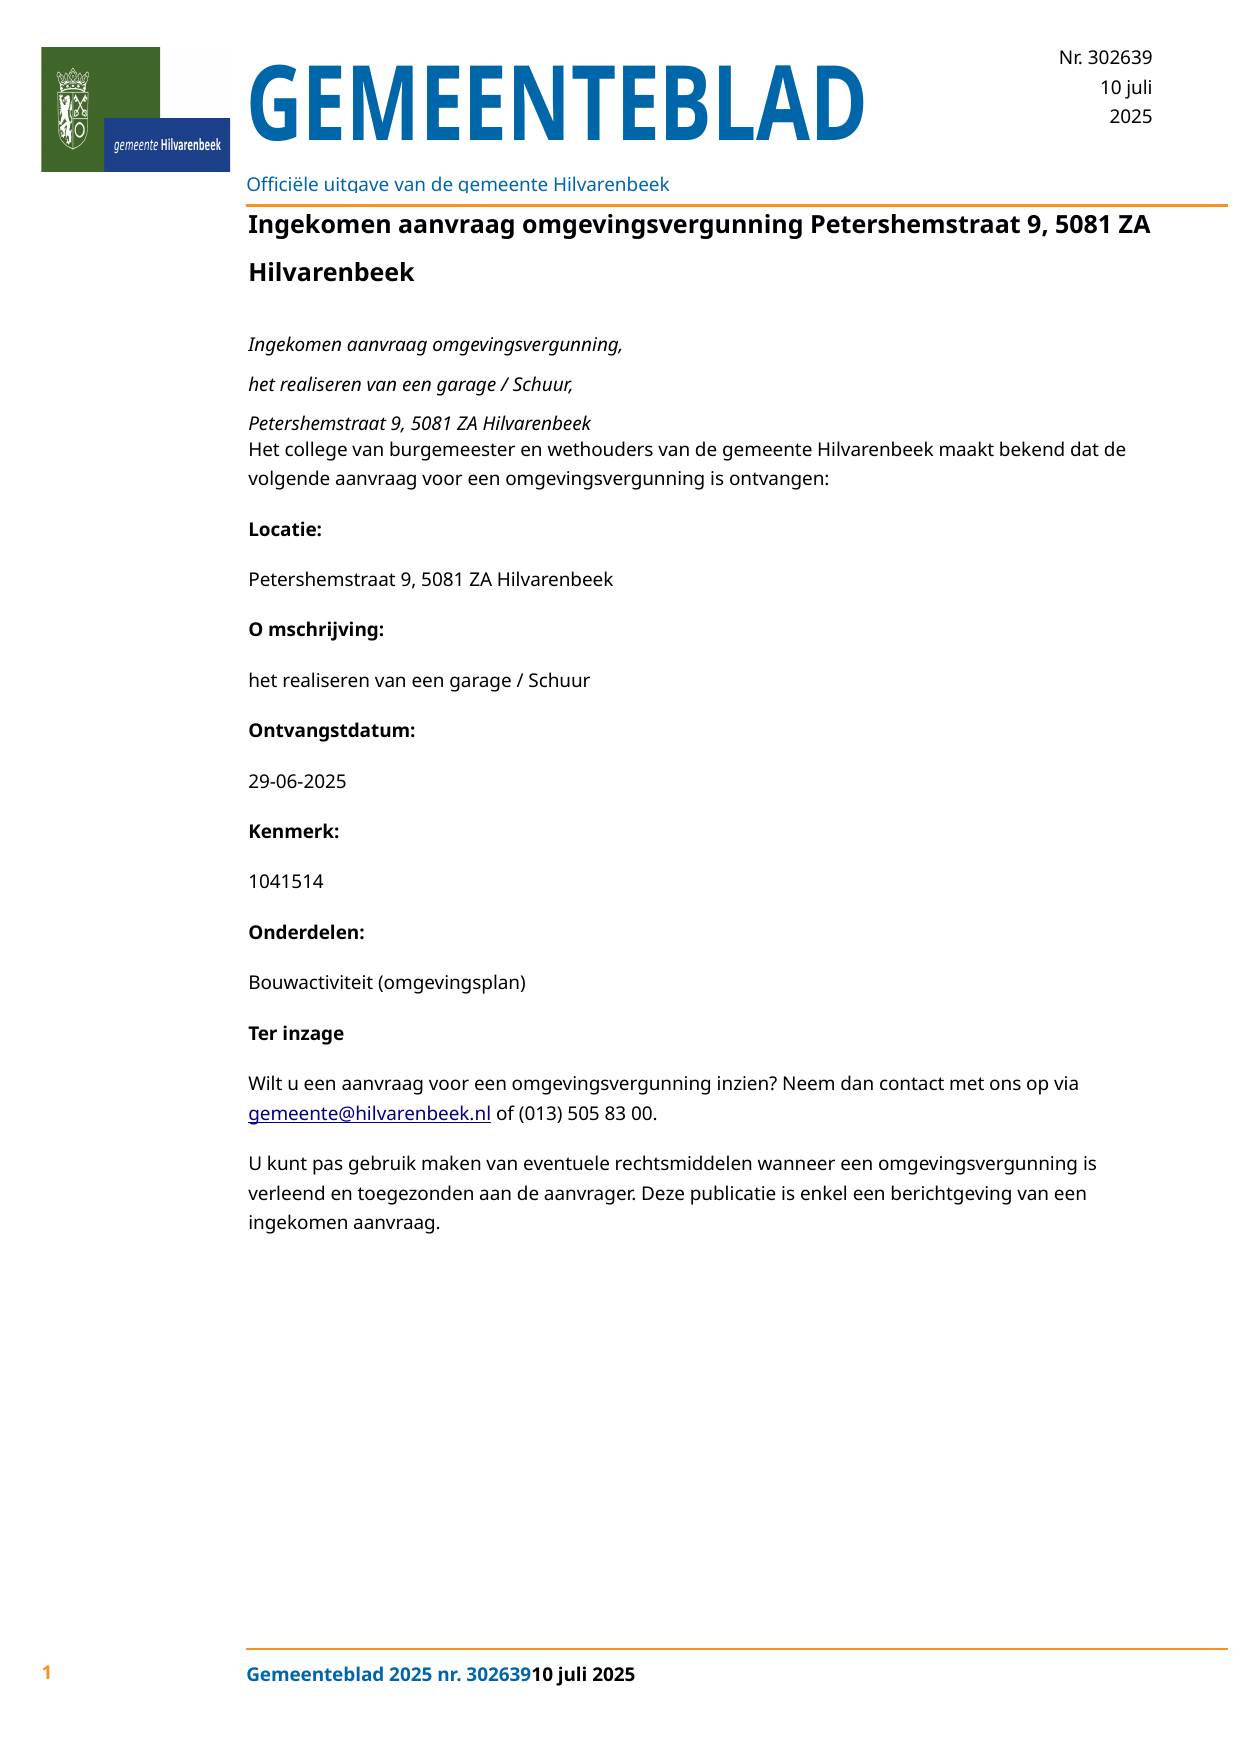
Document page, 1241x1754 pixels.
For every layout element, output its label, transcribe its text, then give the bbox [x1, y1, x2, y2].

text 1041514 [248, 869, 1152, 894]
text Locatie: [248, 516, 1152, 541]
text Ingekomen aanvraag omgevingsvergunning, [248, 331, 1152, 357]
text Petershemstraat 9, 5081 ZA Hilvarenbeek [248, 566, 1152, 592]
text Onderdelen: [248, 919, 1152, 945]
text U kunt pas gebruik maken van eventuele rechtsmiddelen wanneer een omgevingsvergunning is verleend en toegezonden aan de aanvrager. Deze publicatie is enkel een berichtgeving van een ingekomen aanvraag. [248, 1150, 1152, 1235]
text Bouwactiviteit (omgevingsplan) [248, 969, 1152, 995]
text Ontvangstdatum: [248, 717, 1152, 743]
text Petershemstraat 9, 5081 ZA Hilvarenbeek [248, 410, 1152, 436]
text het realiseren van een garage / Schuur, [248, 371, 1152, 396]
text Het college van burgemeester en wethouders van de gemeente Hilvarenbeek maakt bekend dat de volgende aanvraag voor een omgevingsvergunning is ontvangen: [248, 436, 1152, 491]
text Wilt u een aanvraag voor een omgevingsvergunning inzien? Neem dan contact met ons op via gemeente@hilvarenbeek.nl of (013) 505 83 00. [248, 1070, 1152, 1126]
text Kenmerk: [248, 818, 1152, 844]
picture [41, 47, 231, 172]
text 29-06-2025 [248, 768, 1152, 793]
text Ter inzage [248, 1020, 1152, 1046]
text Ingekomen aanvraag omgevingsvergunning Petershemstraat 9, 5081 ZA Hilvarenbeek [248, 207, 1152, 288]
text het realiseren van een garage / Schuur [248, 667, 1152, 693]
text O mschrijving: [248, 617, 1152, 642]
